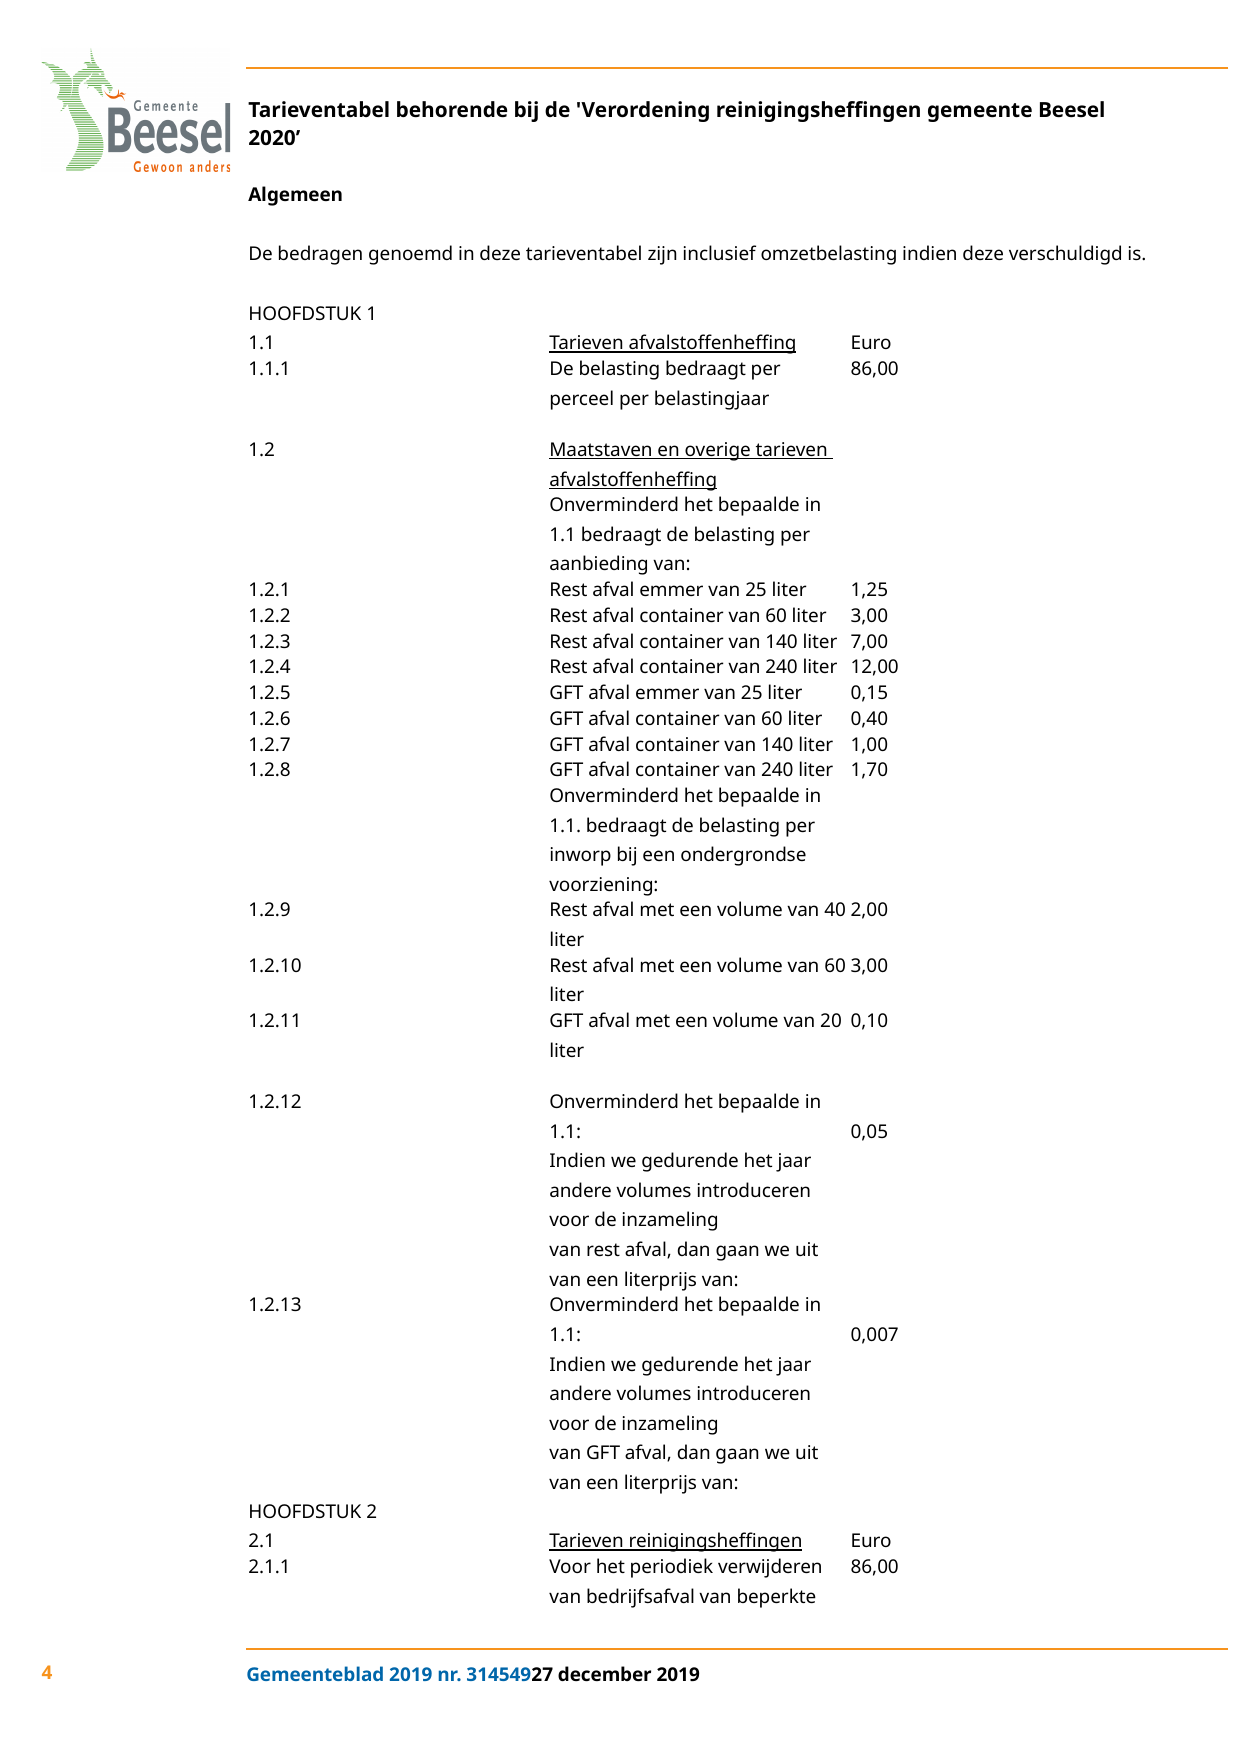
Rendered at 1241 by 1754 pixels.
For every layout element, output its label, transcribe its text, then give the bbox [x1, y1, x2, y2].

text Tarieventabel behorende bij de 'Verordening reinigingsheffingen gemeente Beesel 2020’ [248, 95, 1152, 152]
table_cell 12,00 [850, 654, 1152, 679]
text Algemeen [248, 181, 1152, 207]
table_cell 0,007 [850, 1292, 1152, 1495]
table_cell [850, 491, 1152, 576]
table_cell [248, 782, 549, 897]
table_cell 1.2.6 [248, 705, 549, 731]
table_cell 1.2.5 [248, 679, 549, 705]
table_cell [549, 410, 850, 436]
table_cell [850, 436, 1152, 491]
table_cell GFT afval met een volume van 20 liter [549, 1007, 850, 1063]
table_cell GFT afval container van 240 liter [549, 756, 850, 782]
table_cell [850, 782, 1152, 897]
table_cell 0,15 [850, 679, 1152, 705]
table_cell 1.2.9 [248, 897, 549, 952]
table_cell 7,00 [850, 628, 1152, 653]
table_cell 1,70 [850, 756, 1152, 782]
table_cell 0,05 [850, 1088, 1152, 1292]
table_header Euro [850, 1528, 1152, 1553]
table_cell Onverminderd het bepaalde in 1.1: Indien we gedurende het jaar andere volumes introduceren voor de inzameling van GFT afval, dan gaan we uit van een literprijs van: [549, 1292, 850, 1495]
table_cell Rest afval container van 60 liter [549, 602, 850, 628]
table_header Euro [850, 329, 1152, 355]
table_cell De belasting bedraagt per perceel per belastingjaar [549, 355, 850, 410]
table_cell 1.2.4 [248, 654, 549, 679]
table_cell 1,00 [850, 731, 1152, 756]
table_cell Onverminderd het bepaalde in 1.1: Indien we gedurende het jaar andere volumes introduceren voor de inzameling van rest afval, dan gaan we uit van een literprijs van: [549, 1088, 850, 1292]
table_cell GFT afval container van 60 liter [549, 705, 850, 731]
table_cell 1.2.3 [248, 628, 549, 653]
table_header 1.1 [248, 329, 549, 355]
table_header Tarieven afvalstoffenheffing [549, 329, 850, 355]
table_cell 1.2.7 [248, 731, 549, 756]
table_cell 1.2.12 [248, 1088, 549, 1292]
table_cell 1,25 [850, 576, 1152, 602]
table_cell 1.2.10 [248, 952, 549, 1007]
table_cell Onverminderd het bepaalde in 1.1. bedraagt de belasting per inworp bij een ondergrondse voorziening: [549, 782, 850, 897]
table_cell 2,00 [850, 897, 1152, 952]
text HOOFDSTUK 2 [248, 1498, 1152, 1524]
table_cell 2.1.1 [248, 1554, 549, 1609]
table_cell [248, 410, 549, 436]
table_cell Rest afval container van 140 liter [549, 628, 850, 653]
table_cell Rest afval emmer van 25 liter [549, 576, 850, 602]
table_cell GFT afval container van 140 liter [549, 731, 850, 756]
table_cell 1.2.1 [248, 576, 549, 602]
table_cell Maatstaven en overige tarieven afvalstoffenheffing [549, 436, 850, 491]
table_cell [850, 1063, 1152, 1088]
table_cell Voor het periodiek verwijderen van bedrijfsafval van beperkte [549, 1554, 850, 1609]
table_cell GFT afval emmer van 25 liter [549, 679, 850, 705]
table_header 2.1 [248, 1528, 549, 1553]
table_cell 0,10 [850, 1007, 1152, 1063]
table_cell 1.2 [248, 436, 549, 491]
table_cell 3,00 [850, 602, 1152, 628]
table_cell 1.1.1 [248, 355, 549, 410]
table_cell 86,00 [850, 355, 1152, 410]
table_cell 86,00 [850, 1554, 1152, 1609]
table_cell [850, 410, 1152, 436]
table_cell 3,00 [850, 952, 1152, 1007]
table_cell 1.2.11 [248, 1007, 549, 1063]
table_cell [248, 491, 549, 576]
text De bedragen genoemd in deze tarieventabel zijn inclusief omzetbelasting indien deze verschuldigd is. [248, 241, 1152, 266]
picture [41, 47, 231, 172]
table_cell [248, 1063, 549, 1088]
table_cell 1.2.8 [248, 756, 549, 782]
table_cell Rest afval container van 240 liter [549, 654, 850, 679]
text HOOFDSTUK 1 [248, 300, 1152, 325]
table_cell Rest afval met een volume van 60 liter [549, 952, 850, 1007]
table_cell Onverminderd het bepaalde in 1.1 bedraagt de belasting per aanbieding van: [549, 491, 850, 576]
table_cell 0,40 [850, 705, 1152, 731]
table_header Tarieven reinigingsheffingen [549, 1528, 850, 1553]
table_cell 1.2.2 [248, 602, 549, 628]
table_cell 1.2.13 [248, 1292, 549, 1495]
table_cell [549, 1063, 850, 1088]
table_cell Rest afval met een volume van 40 liter [549, 897, 850, 952]
